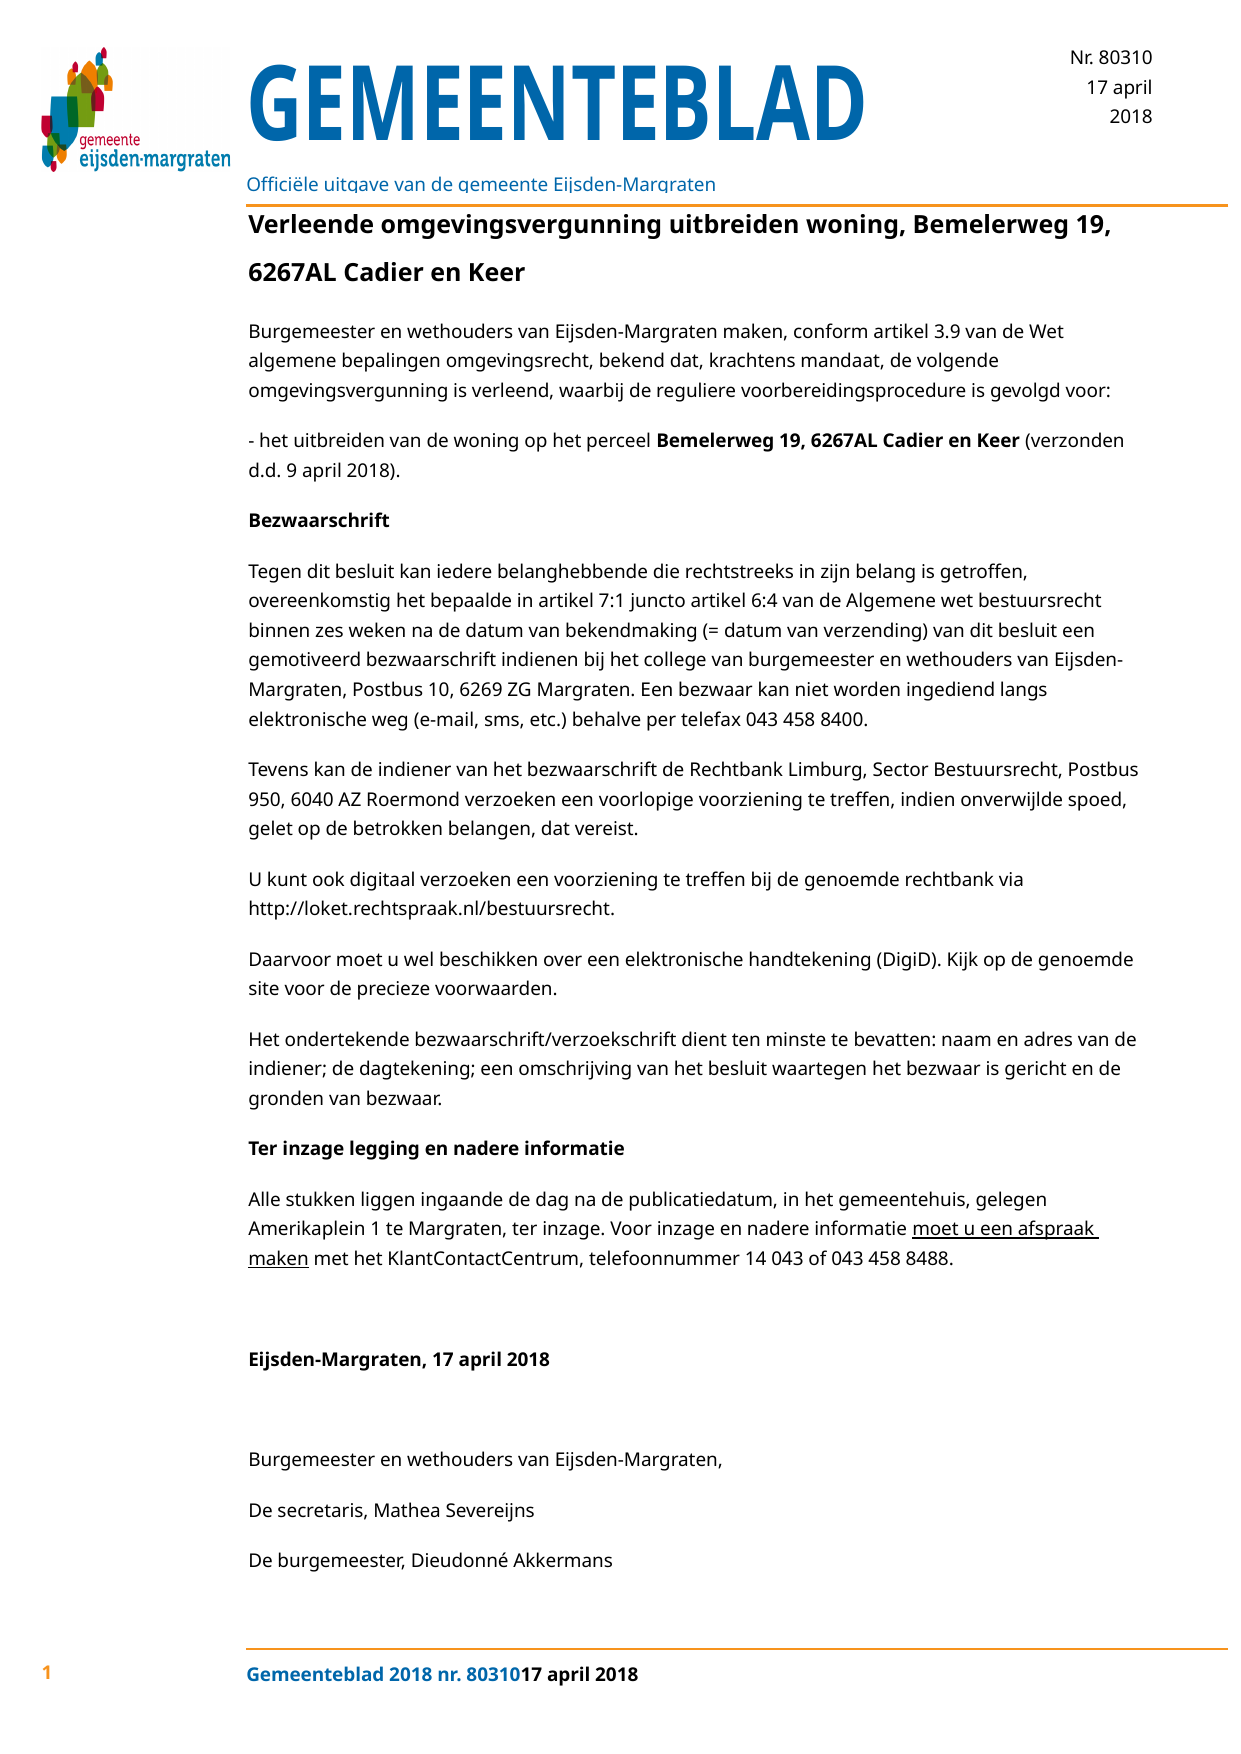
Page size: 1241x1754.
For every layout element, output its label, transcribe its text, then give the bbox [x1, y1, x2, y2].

text De secretaris, Mathea Severeijns [248, 1497, 1152, 1523]
text Bezwaarschrift [248, 507, 1152, 533]
text De burgemeester, Dieudonné Akkermans [248, 1547, 1152, 1573]
text Verleende omgevingsvergunning uitbreiden woning, Bemelerweg 19, 6267AL Cadier en Keer [248, 207, 1152, 288]
text - het uitbreiden van de woning op het perceel Bemelerweg 19, 6267AL Cadier en Keer (verzonden d.d. 9 april 2018). [248, 427, 1152, 483]
text Daarvoor moet u wel beschikken over een elektronische handtekening (DigiD). Kijk op de genoemde site voor de precieze voorwaarden. [248, 946, 1152, 1001]
text Het ondertekende bezwaarschrift/verzoekschrift dient ten minste te bevatten: naam en adres van de indiener; de dagtekening; een omschrijving van het besluit waartegen het bezwaar is gericht en de gronden van bezwaar. [248, 1026, 1152, 1111]
text Tevens kan de indiener van het bezwaarschrift de Rechtbank Limburg, Sector Bestuursrecht, Postbus 950, 6040 AZ Roermond verzoeken een voorlopige voorziening te treffen, indien onverwijlde spoed, gelet op de betrokken belangen, dat vereist. [248, 756, 1152, 841]
text Burgemeester en wethouders van Eijsden-Margraten, [248, 1447, 1152, 1472]
text U kunt ook digitaal verzoeken een voorziening te treffen bij de genoemde rechtbank via http://loket.rechtspraak.nl/bestuursrecht. [248, 866, 1152, 921]
text Alle stukken liggen ingaande de dag na de publicatiedatum, in het gemeentehuis, gelegen Amerikaplein 1 te Margraten, ter inzage. Voor inzage en nadere informatie moet u een afspraak maken met het KlantContactCentrum, telefoonnummer 14 043 of 043 458 8488. [248, 1186, 1152, 1271]
text Ter inzage legging en nadere informatie [248, 1135, 1152, 1161]
text Eijsden-Margraten, 17 april 2018 [248, 1346, 1152, 1372]
text Tegen dit besluit kan iedere belanghebbende die rechtstreeks in zijn belang is getroffen, overeenkomstig het bepaalde in artikel 7:1 juncto artikel 6:4 van de Algemene wet bestuursrecht binnen zes weken na de datum van bekendmaking (= datum van verzending) van dit besluit een gemotiveerd bezwaarschrift indienen bij het college van burgemeester en wethouders van Eijsden-Margraten, Postbus 10, 6269 ZG Margraten. Een bezwaar kan niet worden ingediend langs elektronische weg (e-mail, sms, etc.) behalve per telefax 043 458 8400. [248, 558, 1152, 732]
picture [41, 47, 231, 172]
text Burgemeester en wethouders van Eijsden-Margraten maken, conform artikel 3.9 van de Wet algemene bepalingen omgevingsrecht, bekend dat, krachtens mandaat, de volgende omgevingsvergunning is verleend, waarbij de reguliere voorbereidingsprocedure is gevolgd voor: [248, 318, 1152, 403]
